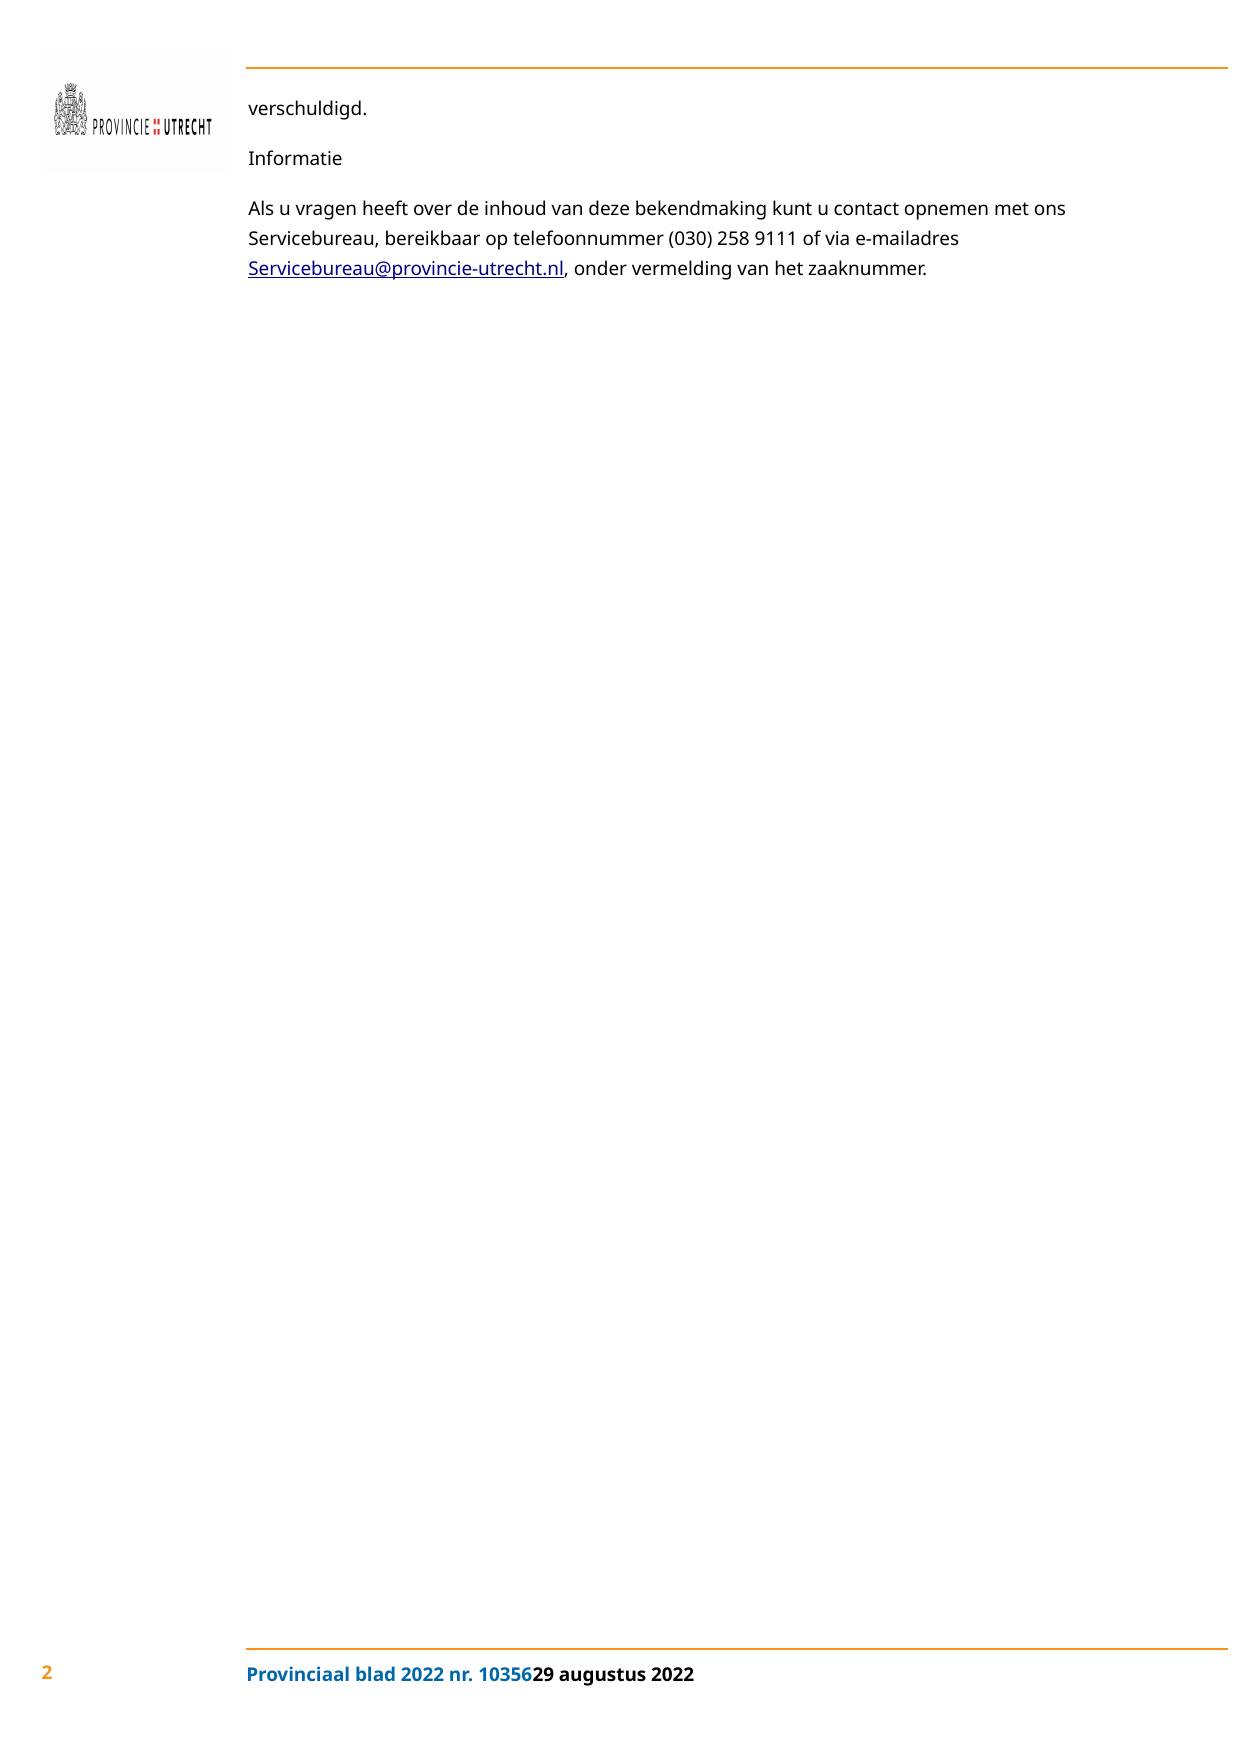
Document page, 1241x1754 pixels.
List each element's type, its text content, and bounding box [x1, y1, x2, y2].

picture [41, 47, 231, 172]
text Informatie [248, 145, 1152, 171]
text Als u vragen heeft over de inhoud van deze bekendmaking kunt u contact opnemen met ons Servicebureau, bereikbaar op telefoonnummer (030) 258 9111 of via e-mailadres Servicebureau@provincie-utrecht.nl, onder vermelding van het zaaknummer. [248, 196, 1152, 281]
text verschuldigd. [248, 95, 1152, 121]
